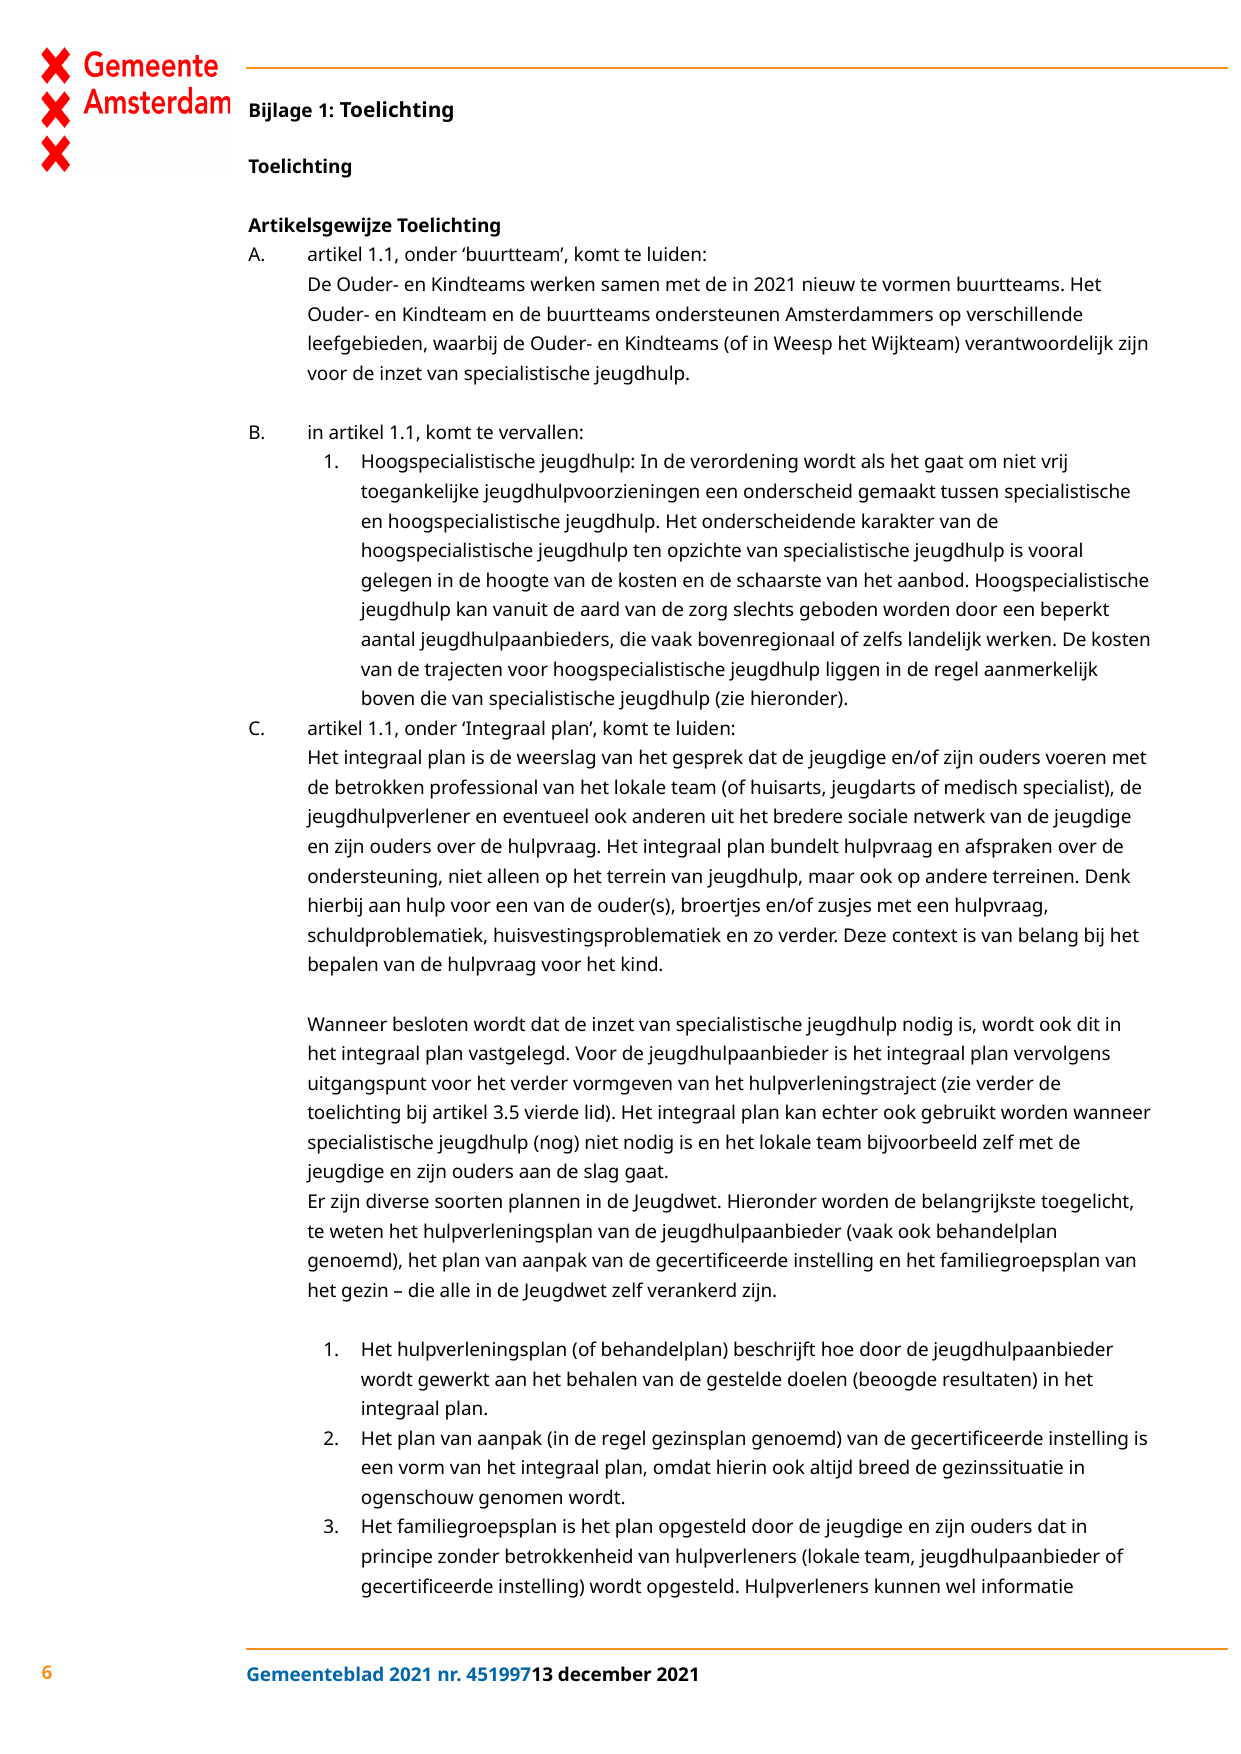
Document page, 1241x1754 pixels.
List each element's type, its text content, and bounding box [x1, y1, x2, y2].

list in artikel 1.1, komt te vervallen: [248, 419, 1152, 445]
list Het familiegroepsplan is het plan opgesteld door de jeugdige en zijn ouders dat in principe zonder betrokkenheid van hulpverleners (lokale team, jeugdhulpaanbieder of gecertificeerde instelling) wordt opgesteld. Hulpverleners kunnen wel informatie [323, 1514, 1152, 1599]
text Bijlage 1: Toelichting [248, 95, 1152, 123]
picture [41, 47, 231, 172]
list artikel 1.1, onder ‘buurtteam’, komt te luiden: [248, 242, 1152, 267]
text Toelichting [248, 153, 1152, 179]
text Artikelsgewijze Toelichting [248, 212, 1152, 238]
list Het plan van aanpak (in de regel gezinsplan genoemd) van de gecertificeerde instelling is een vorm van het integraal plan, omdat hierin ook altijd breed de gezinssituatie in ogenschouw genomen wordt. [323, 1425, 1152, 1510]
list Het hulpverleningsplan (of behandelplan) beschrijft hoe door de jeugdhulpaanbieder wordt gewerkt aan het behalen van de gestelde doelen (beoogde resultaten) in het integraal plan. [323, 1336, 1152, 1421]
list Er zijn diverse soorten plannen in de Jeugdwet. Hieronder worden de belangrijkste toegelicht, te weten het hulpverleningsplan van de jeugdhulpaanbieder (vaak ook behandelplan genoemd), het plan van aanpak van de gecertificeerde instelling en het familiegroepsplan van het gezin – die alle in de Jeugdwet zelf verankerd zijn. [248, 1188, 1152, 1303]
list artikel 1.1, onder ‘Integraal plan’, komt te luiden: [248, 715, 1152, 741]
list Wanneer besloten wordt dat de inzet van specialistische jeugdhulp nodig is, wordt ook dit in het integraal plan vastgelegd. Voor de jeugdhulpaanbieder is het integraal plan vervolgens uitgangspunt voor het verder vormgeven van het hulpverleningstraject (zie verder de toelichting bij artikel 3.5 vierde lid). Het integraal plan kan echter ook gebruikt worden wanneer specialistische jeugdhulp (nog) niet nodig is en het lokale team bijvoorbeeld zelf met de jeugdige en zijn ouders aan de slag gaat. [248, 1011, 1152, 1184]
list Het integraal plan is de weerslag van het gesprek dat de jeugdige en/of zijn ouders voeren met de betrokken professional van het lokale team (of huisarts, jeugdarts of medisch specialist), de jeugdhulpverlener en eventueel ook anderen uit het bredere sociale netwerk van de jeugdige en zijn ouders over de hulpvraag. Het integraal plan bundelt hulpvraag en afspraken over de ondersteuning, niet alleen op het terrein van jeugdhulp, maar ook op andere terreinen. Denk hierbij aan hulp voor een van de ouder(s), broertjes en/of zusjes met een hulpvraag, schuldproblematiek, huisvestingsproblematiek en zo verder. Deze context is van belang bij het bepalen van de hulpvraag voor het kind. [248, 744, 1152, 977]
list De Ouder- en Kindteams werken samen met de in 2021 nieuw te vormen buurtteams. Het Ouder- en Kindteam en de buurtteams ondersteunen Amsterdammers op verschillende leefgebieden, waarbij de Ouder- en Kindteams (of in Weesp het Wijkteam) verantwoordelijk zijn voor de inzet van specialistische jeugdhulp. [248, 271, 1152, 386]
list Hoogspecialistische jeugdhulp: In de verordening wordt als het gaat om niet vrij toegankelijke jeugdhulpvoorzieningen een onderscheid gemaakt tussen specialistische en hoogspecialistische jeugdhulp. Het onderscheidende karakter van de hoogspecialistische jeugdhulp ten opzichte van specialistische jeugdhulp is vooral gelegen in de hoogte van de kosten en de schaarste van het aanbod. Hoogspecialistische jeugdhulp kan vanuit de aard van de zorg slechts geboden worden door een beperkt aantal jeugdhulpaanbieders, die vaak bovenregionaal of zelfs landelijk werken. De kosten van de trajecten voor hoogspecialistische jeugdhulp liggen in de regel aanmerkelijk boven die van specialistische jeugdhulp (zie hieronder). [323, 449, 1152, 711]
